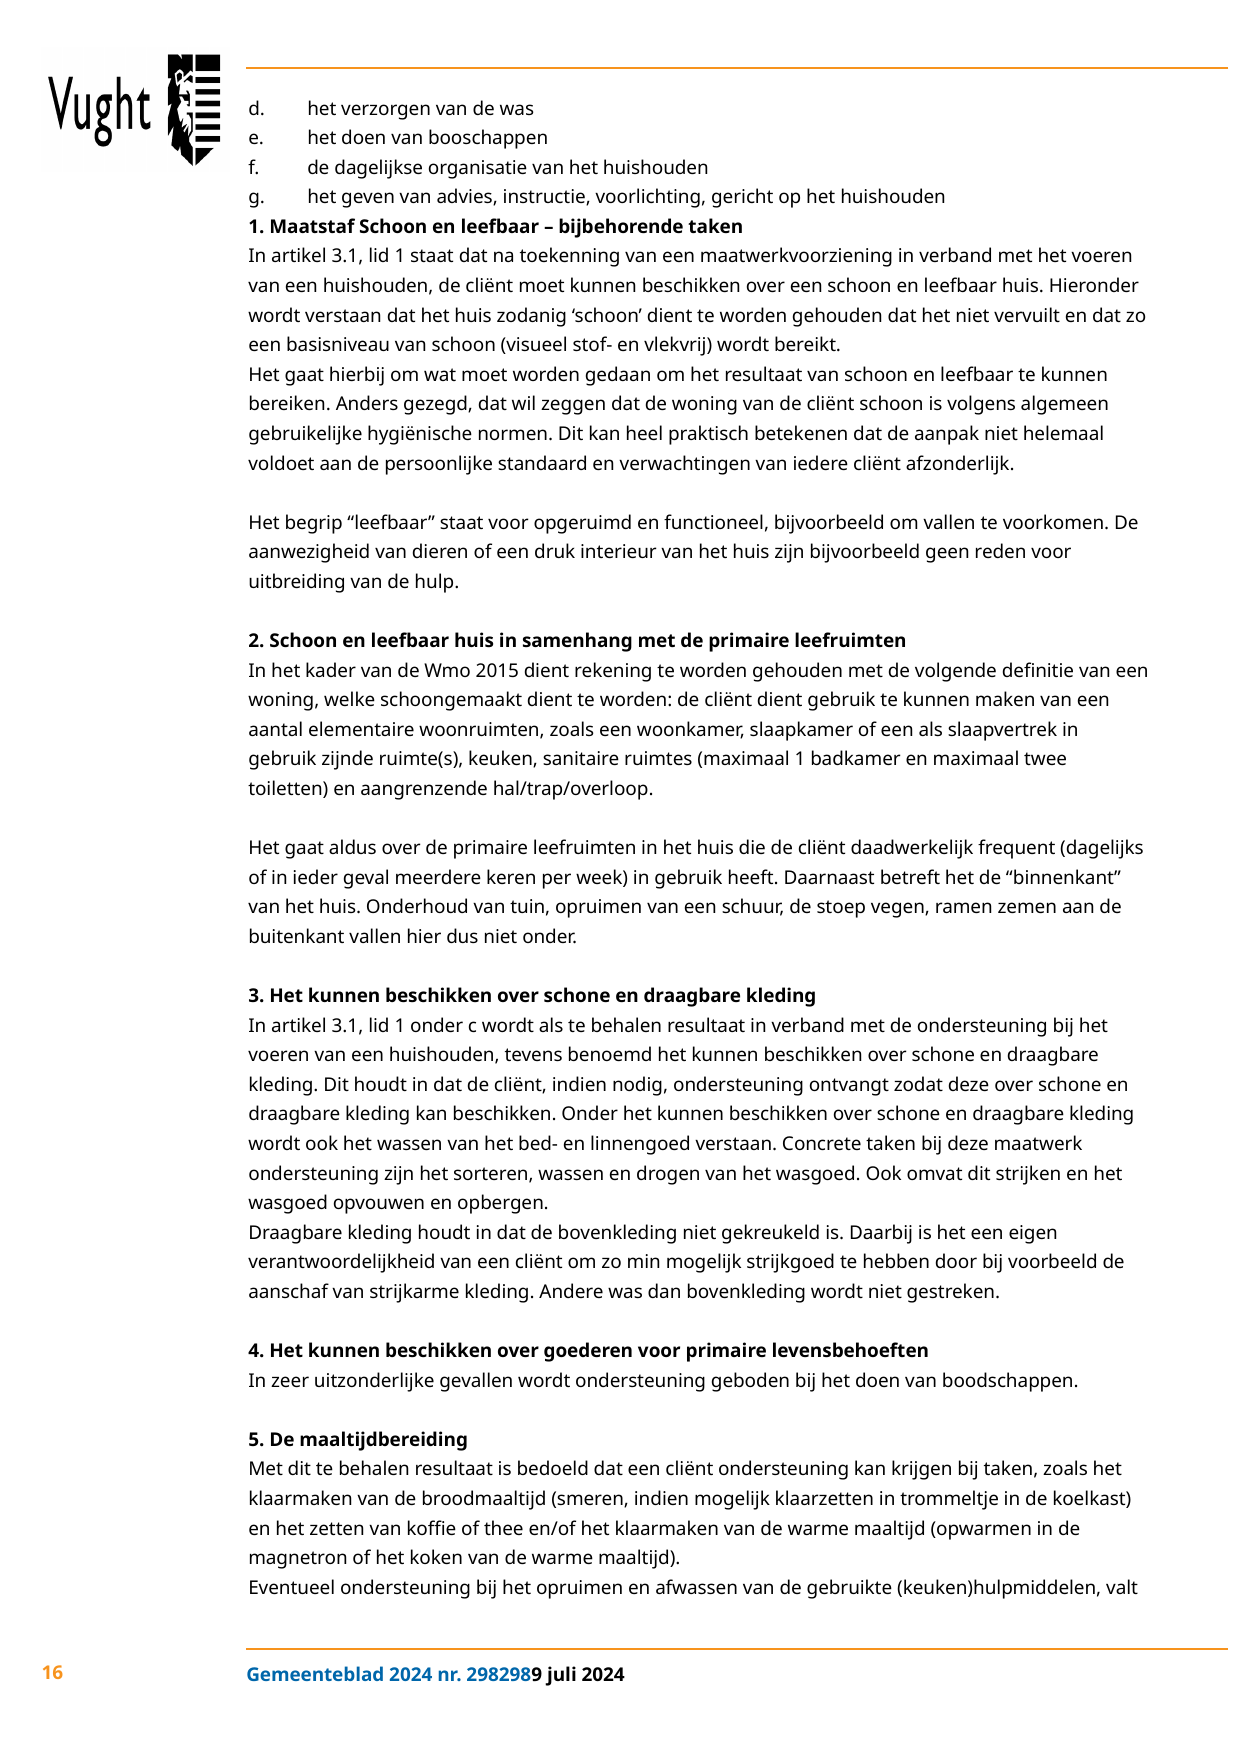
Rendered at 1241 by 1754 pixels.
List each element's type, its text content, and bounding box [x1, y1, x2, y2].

list het geven van advies, instructie, voorlichting, gericht op het huishouden [248, 183, 1152, 209]
text In het kader van de Wmo 2015 dient rekening te worden gehouden met de volgende definitie van een woning, welke schoongemaakt dient te worden: de cliënt dient gebruik te kunnen maken van een aantal elementaire woonruimten, zoals een woonkamer, slaapkamer of een als slaapvertrek in gebruik zijnde ruimte(s), keuken, sanitaire ruimtes (maximaal 1 badkamer en maximaal twee toiletten) en aangrenzende hal/trap/overloop. [248, 657, 1152, 801]
text Eventueel ondersteuning bij het opruimen en afwassen van de gebruikte (keuken)hulpmiddelen, valt [248, 1574, 1152, 1600]
text In zeer uitzonderlijke gevallen wordt ondersteuning geboden bij het doen van boodschappen. [248, 1367, 1152, 1393]
text 1. Maatstaf Schoon en leefbaar – bijbehorende taken [248, 213, 1152, 239]
text Met dit te behalen resultaat is bedoeld dat een cliënt ondersteuning kan krijgen bij taken, zoals het klaarmaken van de broodmaaltijd (smeren, indien mogelijk klaarzetten in trommeltje in de koelkast) en het zetten van koffie of thee en/of het klaarmaken van de warme maaltijd (opwarmen in de magnetron of het koken van de warme maaltijd). [248, 1456, 1152, 1570]
list het verzorgen van de was [248, 95, 1152, 121]
list de dagelijkse organisatie van het huishouden [248, 154, 1152, 180]
text 3. Het kunnen beschikken over schone en draagbare kleding [248, 982, 1152, 1008]
text 4. Het kunnen beschikken over goederen voor primaire levensbehoeften [248, 1337, 1152, 1363]
text In artikel 3.1, lid 1 staat dat na toekenning van een maatwerkvoorziening in verband met het voeren van een huishouden, de cliënt moet kunnen beschikken over een schoon en leefbaar huis. Hieronder wordt verstaan dat het huis zodanig ‘schoon’ dient te worden gehouden dat het niet vervuilt en dat zo een basisniveau van schoon (visueel stof- en vlekvrij) wordt bereikt. [248, 243, 1152, 357]
text Het begrip “leefbaar” staat voor opgeruimd en functioneel, bijvoorbeeld om vallen te voorkomen. De aanwezigheid van dieren of een druk interieur van het huis zijn bijvoorbeeld geen reden voor uitbreiding van de hulp. [248, 509, 1152, 594]
picture [41, 47, 231, 172]
text Draagbare kleding houdt in dat de bovenkleding niet gekreukeld is. Daarbij is het een eigen verantwoordelijkheid van een cliënt om zo min mogelijk strijkgoed te hebben door bij voorbeeld de aanschaf van strijkarme kleding. Andere was dan bovenkleding wordt niet gestreken. [248, 1219, 1152, 1304]
text Het gaat hierbij om wat moet worden gedaan om het resultaat van schoon en leefbaar te kunnen bereiken. Anders gezegd, dat wil zeggen dat de woning van de cliënt schoon is volgens algemeen gebruikelijke hygiënische normen. Dit kan heel praktisch betekenen dat de aanpak niet helemaal voldoet aan de persoonlijke standaard en verwachtingen van iedere cliënt afzonderlijk. [248, 361, 1152, 476]
text In artikel 3.1, lid 1 onder c wordt als te behalen resultaat in verband met de ondersteuning bij het voeren van een huishouden, tevens benoemd het kunnen beschikken over schone en draagbare kleding. Dit houdt in dat de cliënt, indien nodig, ondersteuning ontvangt zodat deze over schone en draagbare kleding kan beschikken. Onder het kunnen beschikken over schone en draagbare kleding wordt ook het wassen van het bed- en linnengoed verstaan. Concrete taken bij deze maatwerk ondersteuning zijn het sorteren, wassen en drogen van het wasgoed. Ook omvat dit strijken en het wasgoed opvouwen en opbergen. [248, 1012, 1152, 1215]
text 2. Schoon en leefbaar huis in samenhang met de primaire leefruimten [248, 627, 1152, 653]
list het doen van booschappen [248, 124, 1152, 150]
text Het gaat aldus over de primaire leefruimten in het huis die de cliënt daadwerkelijk frequent (dagelijks of in ieder geval meerdere keren per week) in gebruik heeft. Daarnaast betreft het de “binnenkant” van het huis. Onderhoud van tuin, opruimen van een schuur, de stoep vegen, ramen zemen aan de buitenkant vallen hier dus niet onder. [248, 834, 1152, 949]
text 5. De maaltijdbereiding [248, 1426, 1152, 1452]
